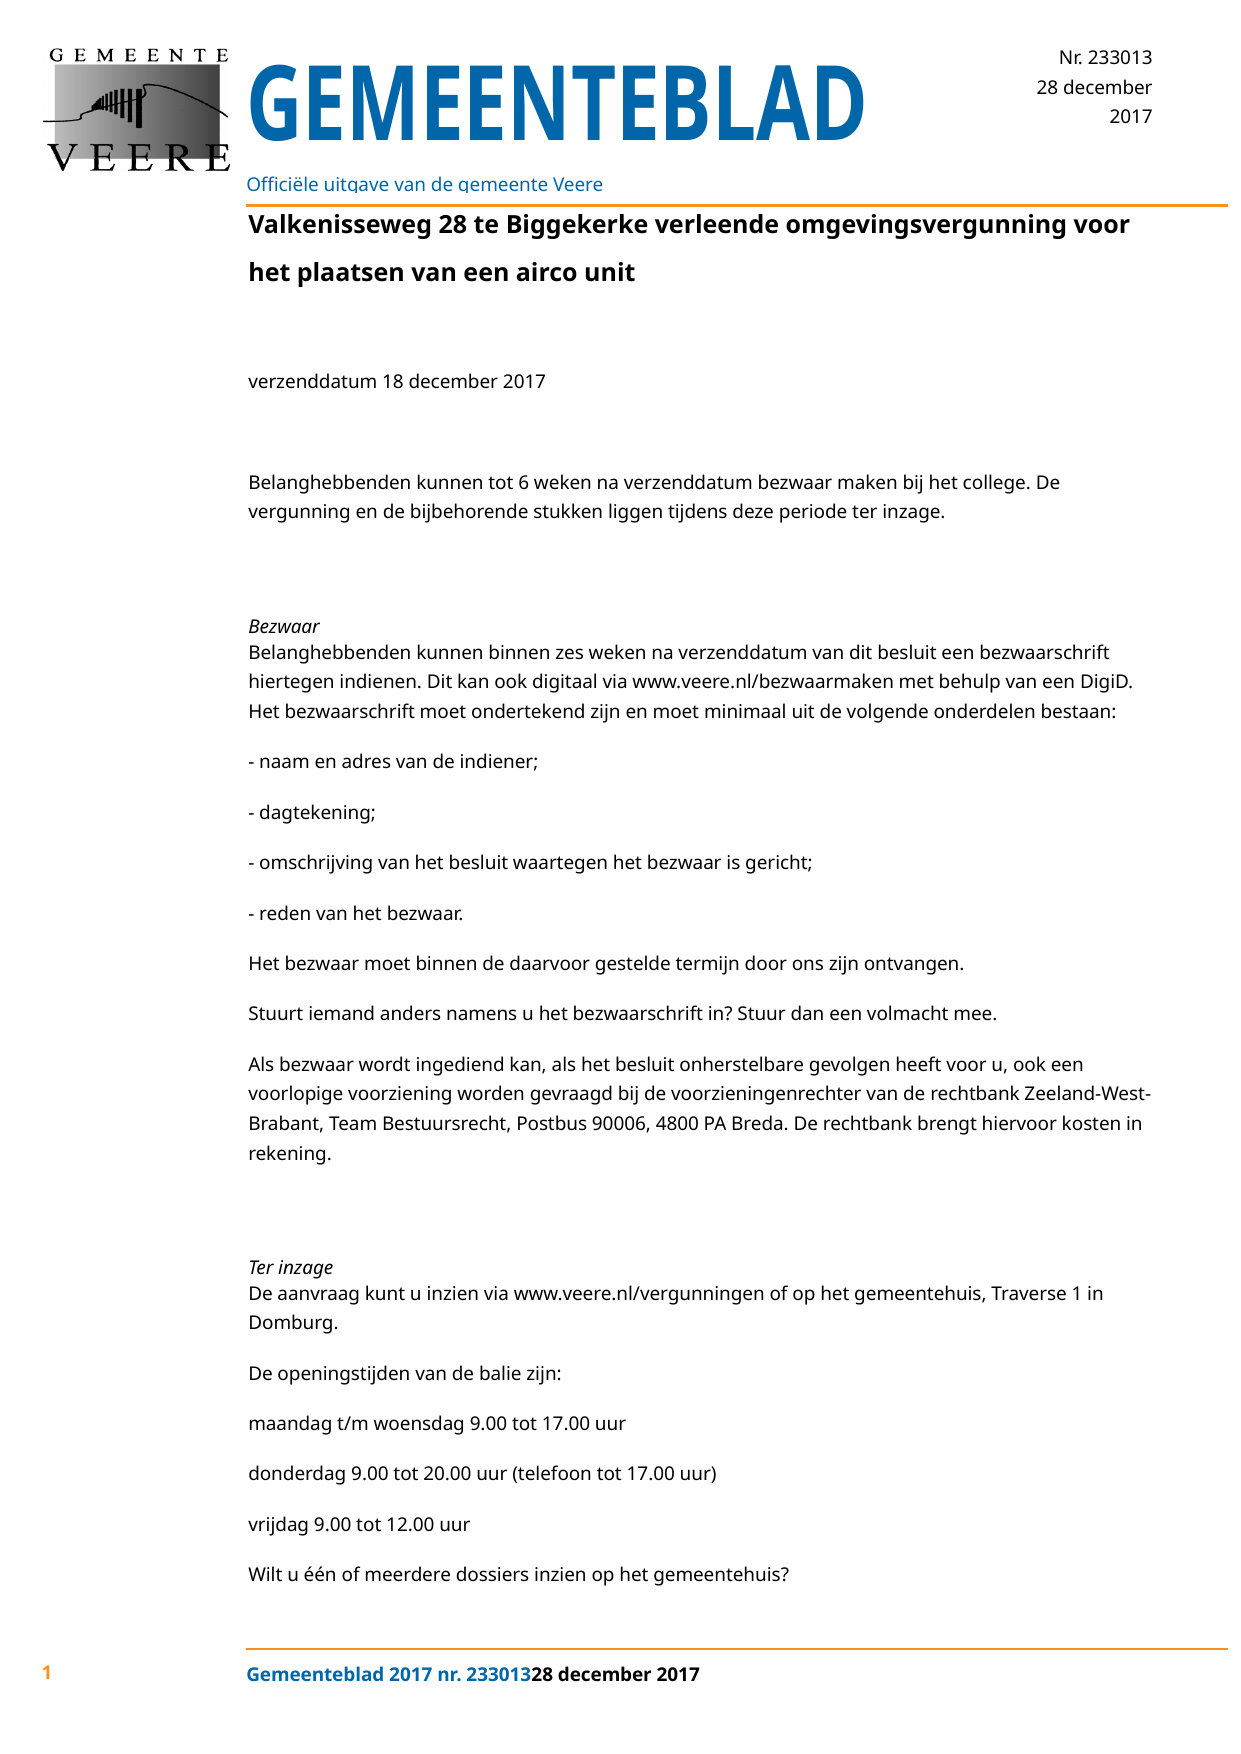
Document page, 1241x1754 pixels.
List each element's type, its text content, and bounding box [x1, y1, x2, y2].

text - naam en adres van de indiener; [248, 748, 1152, 774]
text Belanghebbenden kunnen binnen zes weken na verzenddatum van dit besluit een bezwaarschrift hiertegen indienen. Dit kan ook digitaal via www.veere.nl/bezwaarmaken met behulp van een DigiD. Het bezwaarschrift moet ondertekend zijn en moet minimaal uit de volgende onderdelen bestaan: [248, 639, 1152, 724]
text maandag t/m woensdag 9.00 tot 17.00 uur [248, 1410, 1152, 1436]
text De aanvraag kunt u inzien via www.veere.nl/vergunningen of op het gemeentehuis, Traverse 1 in Domburg. [248, 1280, 1152, 1335]
text Stuurt iemand anders namens u het bezwaarschrift in? Stuur dan een volmacht mee. [248, 1001, 1152, 1026]
text Valkenisseweg 28 te Biggekerke verleende omgevingsvergunning voor het plaatsen van een airco unit [248, 207, 1152, 288]
text verzenddatum 18 december 2017 [248, 368, 1152, 394]
text Wilt u één of meerdere dossiers inzien op het gemeentehuis? [248, 1561, 1152, 1587]
text - dagtekening; [248, 799, 1152, 824]
text donderdag 9.00 tot 20.00 uur (telefoon tot 17.00 uur) [248, 1461, 1152, 1486]
text - reden van het bezwaar. [248, 900, 1152, 925]
text Ter inzage [248, 1254, 1152, 1280]
text vrijdag 9.00 tot 12.00 uur [248, 1511, 1152, 1537]
text De openingstijden van de balie zijn: [248, 1360, 1152, 1386]
text Als bezwaar wordt ingediend kan, als het besluit onherstelbare gevolgen heeft voor u, ook een voorlopige voorziening worden gevraagd bij de voorzieningenrechter van de rechtbank Zeeland-West-Brabant, Team Bestuursrecht, Postbus 90006, 4800 PA Breda. De rechtbank brengt hiervoor kosten in rekening. [248, 1051, 1152, 1165]
text Het bezwaar moet binnen de daarvoor gestelde termijn door ons zijn ontvangen. [248, 950, 1152, 976]
text Belanghebbenden kunnen tot 6 weken na verzenddatum bezwaar maken bij het college. De vergunning en de bijbehorende stukken liggen tijdens deze periode ter inzage. [248, 469, 1152, 524]
text - omschrijving van het besluit waartegen het bezwaar is gericht; [248, 849, 1152, 875]
picture [41, 47, 231, 172]
text Bezwaar [248, 613, 1152, 639]
